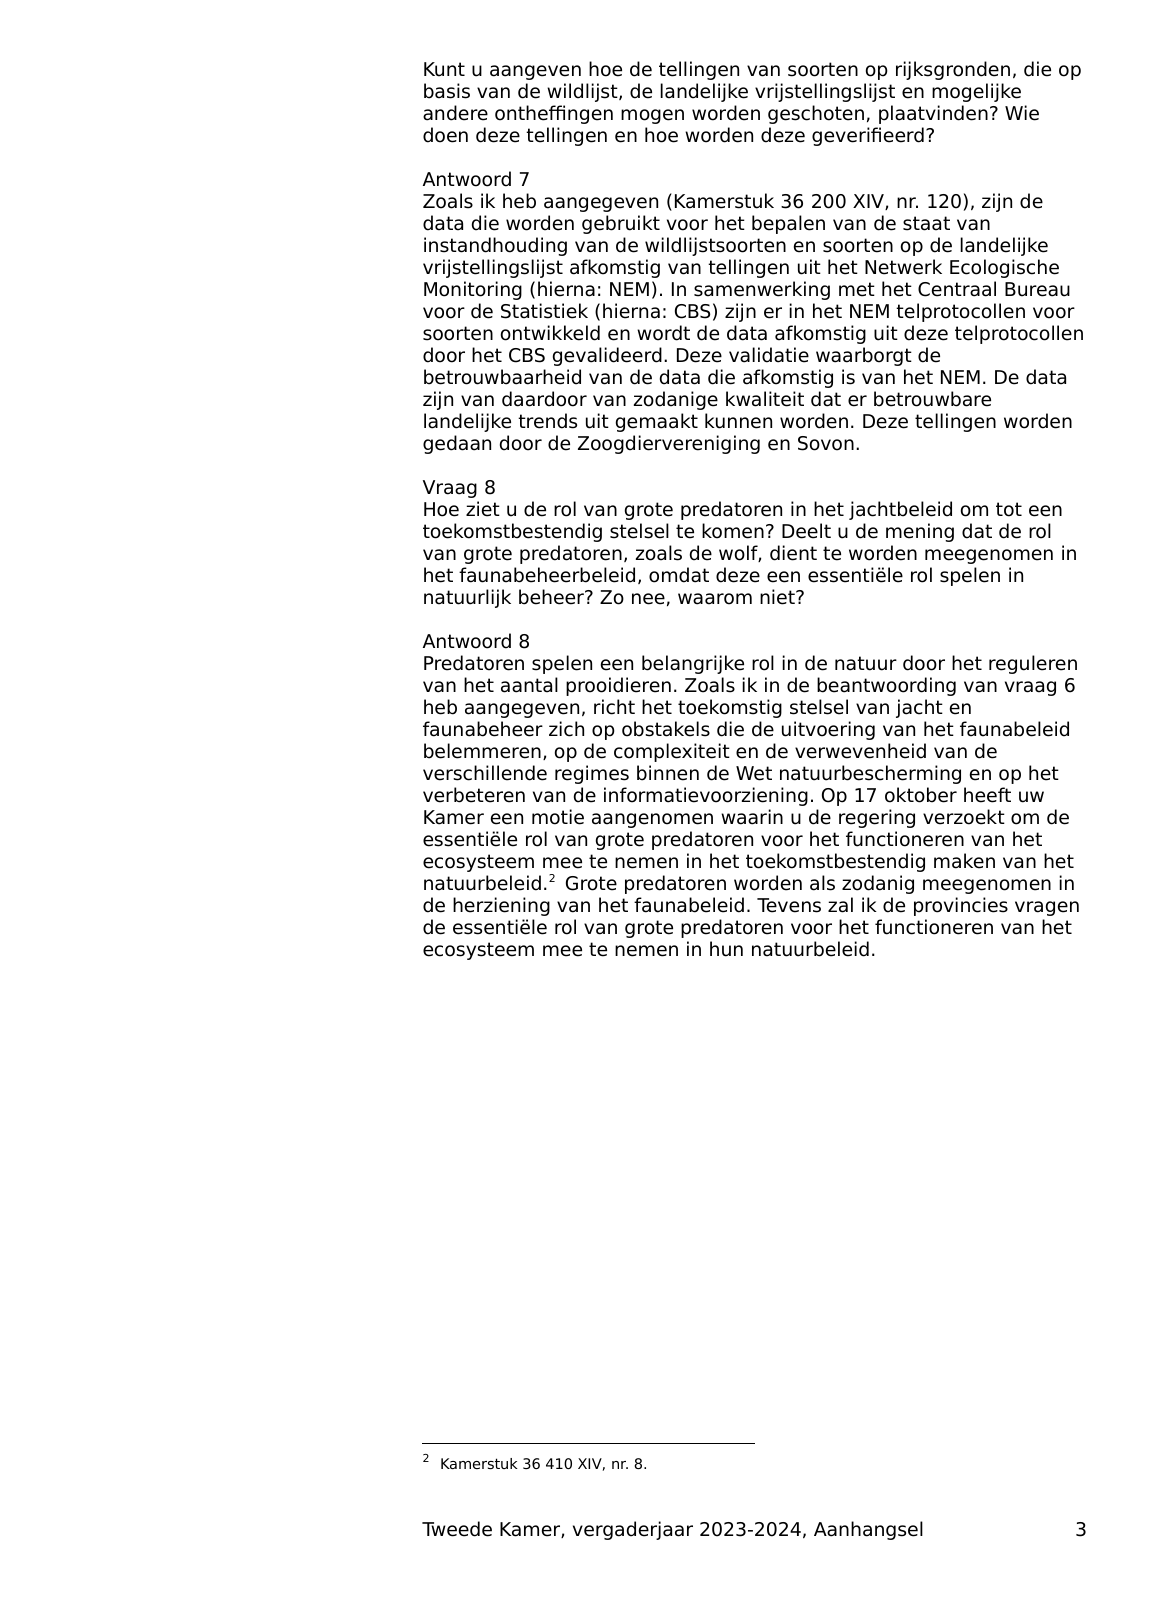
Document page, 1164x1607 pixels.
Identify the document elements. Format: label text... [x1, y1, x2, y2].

text Antwoord 7 [422, 169, 1087, 191]
text Vraag 8 [422, 477, 1087, 499]
text Antwoord 8 [422, 631, 1087, 653]
text Kamerstuk 36 410 XIV, nr. 8. [422, 1452, 1087, 1474]
text Zoals ik heb aangegeven (Kamerstuk 36 200 XIV, nr. 120), zijn de data die worden gebruikt voor het bepalen van de staat van instandhouding van de wildlijstsoorten en soorten op de landelijke vrijstellingslijst afkomstig van tellingen uit het Netwerk Ecologische Monitoring (hierna: NEM). In samenwerking met het Centraal Bureau voor de Statistiek (hierna: CBS) zijn er in het NEM telprotocollen voor soorten ontwikkeld en wordt de data afkomstig uit deze telprotocollen door het CBS gevalideerd. Deze validatie waarborgt de betrouwbaarheid van de data die afkomstig is van het NEM. De data zijn van daardoor van zodanige kwaliteit dat er betrouwbare landelijke trends uit gemaakt kunnen worden. Deze tellingen worden gedaan door de Zoogdiervereniging en Sovon. [422, 191, 1087, 455]
text Kunt u aangeven hoe de tellingen van soorten op rijksgronden, die op basis van de wildlijst, de landelijke vrijstellingslijst en mogelijke andere ontheffingen mogen worden geschoten, plaatvinden? Wie doen deze tellingen en hoe worden deze geverifieerd? [422, 59, 1087, 147]
text Predatoren spelen een belangrijke rol in de natuur door het reguleren van het aantal prooidieren. Zoals ik in de beantwoording van vraag 6 heb aangegeven, richt het toekomstig stelsel van jacht en faunabeheer zich op obstakels die de uitvoering van het faunabeleid belemmeren, op de complexiteit en de verwevenheid van de verschillende regimes binnen de Wet natuurbescherming en op het verbeteren van de informatievoorziening. Op 17 oktober heeft uw Kamer een motie aangenomen waarin u de regering verzoekt om de essentiële rol van grote predatoren voor het functioneren van het ecosysteem mee te nemen in het toekomstbestendig maken van het natuurbeleid. Grote predatoren worden als zodanig meegenomen in de herziening van het faunabeleid. Tevens zal ik de provincies vragen de essentiële rol van grote predatoren voor het functioneren van het ecosysteem mee te nemen in hun natuurbeleid. [422, 653, 1087, 961]
text Hoe ziet u de rol van grote predatoren in het jachtbeleid om tot een toekomstbestendig stelsel te komen? Deelt u de mening dat de rol van grote predatoren, zoals de wolf, dient te worden meegenomen in het faunabeheerbeleid, omdat deze een essentiële rol spelen in natuurlijk beheer? Zo nee, waarom niet? [422, 499, 1087, 609]
